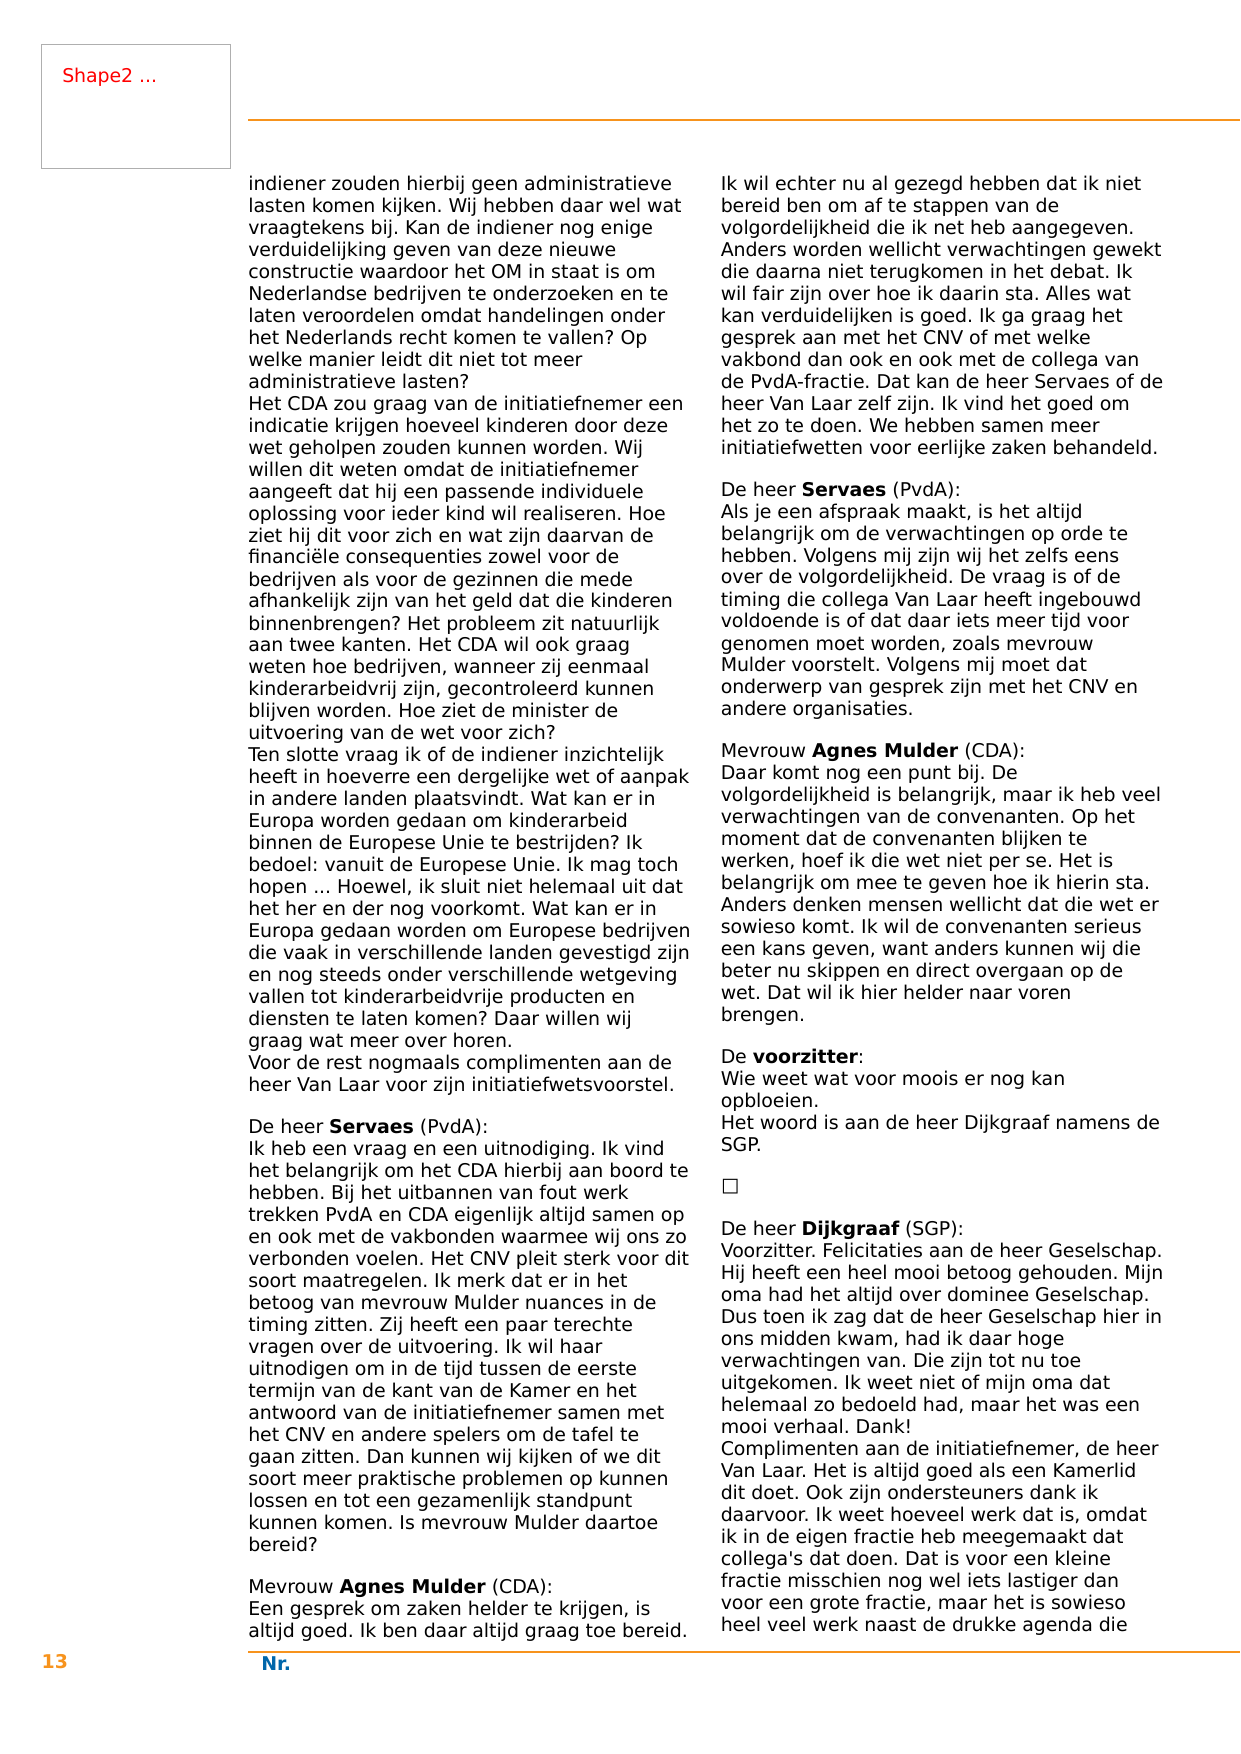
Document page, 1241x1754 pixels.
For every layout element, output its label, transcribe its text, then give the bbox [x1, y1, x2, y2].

text ⬜ [721, 1176, 1163, 1198]
text Ten slotte vraag ik of de indiener inzichtelijk heeft in hoeverre een dergelijke wet of aanpak in andere landen plaatsvindt. Wat kan er in Europa worden gedaan om kinderarbeid binnen de Europese Unie te bestrijden? Ik bedoel: vanuit de Europese Unie. Ik mag toch hopen ... Hoewel, ik sluit niet helemaal uit dat het her en der nog voorkomt. Wat kan er in Europa gedaan worden om Europese bedrijven die vaak in verschillende landen gevestigd zijn en nog steeds onder verschillende wetgeving vallen tot kinderarbeidvrije producten en diensten te laten komen? Daar willen wij graag wat meer over horen. [248, 744, 691, 1052]
text Het CDA zou graag van de initiatiefnemer een indicatie krijgen hoeveel kinderen door deze wet geholpen zouden kunnen worden. Wij willen dit weten omdat de initiatiefnemer aangeeft dat hij een passende individuele oplossing voor ieder kind wil realiseren. Hoe ziet hij dit voor zich en wat zijn daarvan de financiële consequenties zowel voor de bedrijven als voor de gezinnen die mede afhankelijk zijn van het geld dat die kinderen binnenbrengen? Het probleem zit natuurlijk aan twee kanten. Het CDA wil ook graag weten hoe bedrijven, wanneer zij eenmaal kinderarbeidvrij zijn, gecontroleerd kunnen blijven worden. Hoe ziet de minister de uitvoering van de wet voor zich? [248, 393, 691, 744]
text Mevrouw Agnes Mulder (CDA): [721, 740, 1163, 762]
text De heer Servaes (PvdA): [721, 478, 1163, 501]
text indiener zouden hierbij geen administratieve lasten komen kijken. Wij hebben daar wel wat vraagtekens bij. Kan de indiener nog enige verduidelijking geven van deze nieuwe constructie waardoor het OM in staat is om Nederlandse bedrijven te onderzoeken en te laten veroordelen omdat handelingen onder het Nederlands recht komen te vallen? Op welke manier leidt dit niet tot meer administratieve lasten? [248, 173, 691, 393]
text Voor de rest nogmaals complimenten aan de heer Van Laar voor zijn initiatiefwetsvoorstel. [248, 1052, 691, 1096]
text De voorzitter: [721, 1046, 1163, 1068]
text Mevrouw Agnes Mulder (CDA): [248, 1576, 691, 1597]
text Ik wil echter nu al gezegd hebben dat ik niet bereid ben om af te stappen van de volgordelijkheid die ik net heb aangegeven. Anders worden wellicht verwachtingen gewekt die daarna niet terugkomen in het debat. Ik wil fair zijn over hoe ik daarin sta. Alles wat kan verduidelijken is goed. Ik ga graag het gesprek aan met het CNV of met welke vakbond dan ook en ook met de collega van de PvdA-fractie. Dat kan de heer Servaes of de heer Van Laar zelf zijn. Ik vind het goed om het zo te doen. We hebben samen meer initiatiefwetten voor eerlijke zaken behandeld. [721, 173, 1163, 458]
text Voorzitter. Felicitaties aan de heer Geselschap. Hij heeft een heel mooi betoog gehouden. Mijn oma had het altijd over dominee Geselschap. Dus toen ik zag dat de heer Geselschap hier in ons midden kwam, had ik daar hoge verwachtingen van. Die zijn tot nu toe uitgekomen. Ik weet niet of mijn oma dat helemaal zo bedoeld had, maar het was een mooi verhaal. Dank! [721, 1240, 1163, 1438]
text Een gesprek om zaken helder te krijgen, is altijd goed. Ik ben daar altijd graag toe bereid. [248, 1597, 691, 1641]
text Daar komt nog een punt bij. De volgordelijkheid is belangrijk, maar ik heb veel verwachtingen van de convenanten. Op het moment dat de convenanten blijken te werken, hoef ik die wet niet per se. Het is belangrijk om mee te geven hoe ik hierin sta. Anders denken mensen wellicht dat die wet er sowieso komt. Ik wil de convenanten serieus een kans geven, want anders kunnen wij die beter nu skippen en direct overgaan op de wet. Dat wil ik hier helder naar voren brengen. [721, 762, 1163, 1026]
text De heer Servaes (PvdA): [248, 1116, 691, 1138]
text Ik heb een vraag en een uitnodiging. Ik vind het belangrijk om het CDA hierbij aan boord te hebben. Bij het uitbannen van fout werk trekken PvdA en CDA eigenlijk altijd samen op en ook met de vakbonden waarmee wij ons zo verbonden voelen. Het CNV pleit sterk voor dit soort maatregelen. Ik merk dat er in het betoog van mevrouw Mulder nuances in de timing zitten. Zij heeft een paar terechte vragen over de uitvoering. Ik wil haar uitnodigen om in de tijd tussen de eerste termijn van de kant van de Kamer en het antwoord van de initiatiefnemer samen met het CNV en andere spelers om de tafel te gaan zitten. Dan kunnen wij kijken of we dit soort meer praktische problemen op kunnen lossen en tot een gezamenlijk standpunt kunnen komen. Is mevrouw Mulder daartoe bereid? [248, 1138, 691, 1556]
text Als je een afspraak maakt, is het altijd belangrijk om de verwachtingen op orde te hebben. Volgens mij zijn wij het zelfs eens over de volgordelijkheid. De vraag is of de timing die collega Van Laar heeft ingebouwd voldoende is of dat daar iets meer tijd voor genomen moet worden, zoals mevrouw Mulder voorstelt. Volgens mij moet dat onderwerp van gesprek zijn met het CNV en andere organisaties. [721, 501, 1163, 720]
text Complimenten aan de initiatiefnemer, de heer Van Laar. Het is altijd goed als een Kamerlid dit doet. Ook zijn ondersteuners dank ik daarvoor. Ik weet hoeveel werk dat is, omdat ik in de eigen fractie heb meegemaakt dat collega's dat doen. Dat is voor een kleine fractie misschien nog wel iets lastiger dan voor een grote fractie, maar het is sowieso heel veel werk naast de drukke agenda die [721, 1438, 1163, 1636]
text Het woord is aan de heer Dijkgraaf namens de SGP. [721, 1112, 1163, 1156]
text Wie weet wat voor moois er nog kan opbloeien. [721, 1068, 1163, 1112]
text De heer Dijkgraaf (SGP): [721, 1218, 1163, 1240]
